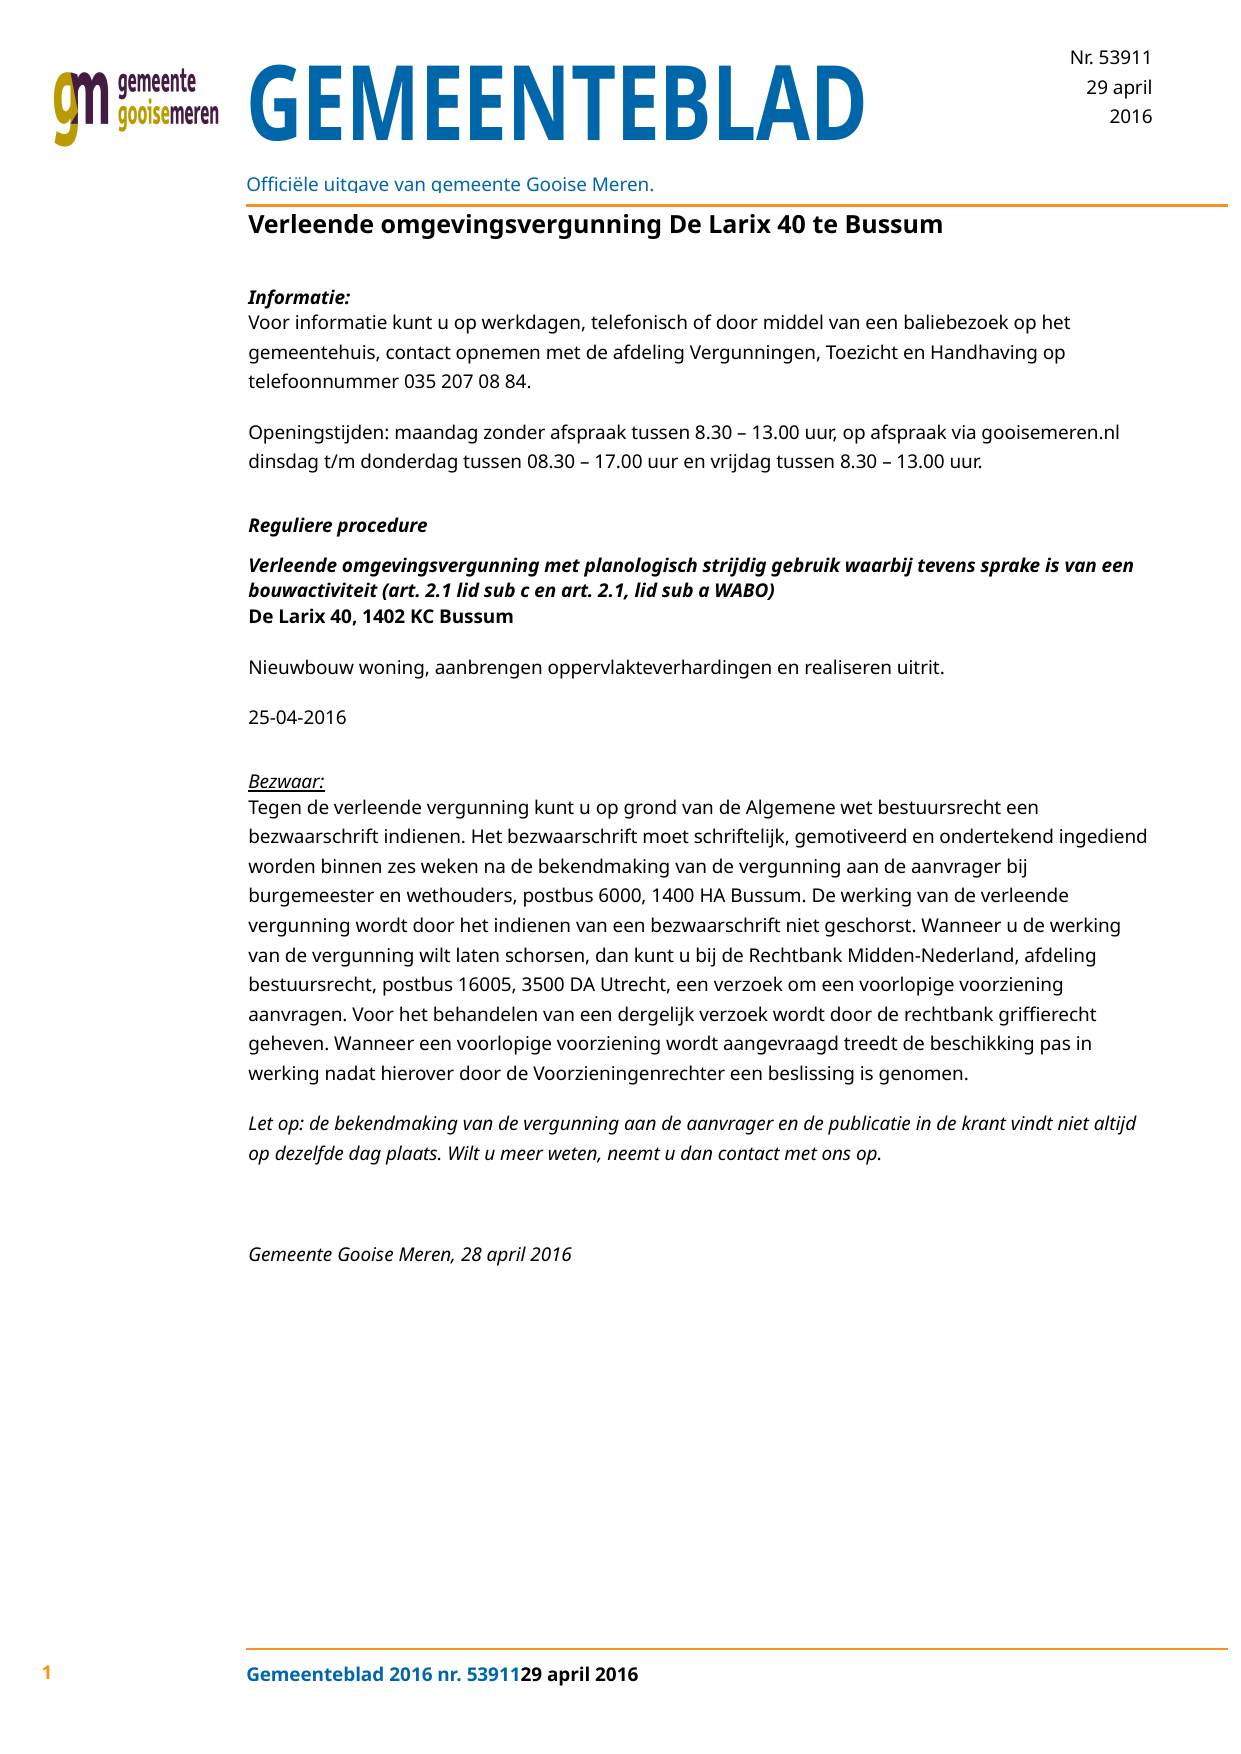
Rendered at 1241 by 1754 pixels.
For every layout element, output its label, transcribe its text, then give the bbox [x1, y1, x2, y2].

text Voor informatie kunt u op werkdagen, telefonisch of door middel van een baliebezoek op het gemeentehuis, contact opnemen met de afdeling Vergunningen, Toezicht en Handhaving op telefoonnummer 035 207 08 84. [248, 309, 1152, 394]
text Tegen de verleende vergunning kunt u op grond van de Algemene wet bestuursrecht een bezwaarschrift indienen. Het bezwaarschrift moet schriftelijk, gemotiveerd en ondertekend ingediend worden binnen zes weken na de bekendmaking van de vergunning aan de aanvrager bij burgemeester en wethouders, postbus 6000, 1400 HA Bussum. De werking van de verleende vergunning wordt door het indienen van een bezwaarschrift niet geschorst. Wanneer u de werking van de vergunning wilt laten schorsen, dan kunt u bij de Rechtbank Midden-Nederland, afdeling bestuursrecht, postbus 16005, 3500 DA Utrecht, een verzoek om een voorlopige voorziening aanvragen. Voor het behandelen van een dergelijk verzoek wordt door de rechtbank griffierecht geheven. Wanneer een voorlopige voorziening wordt aangevraagd treedt de beschikking pas in werking nadat hierover door de Voorzieningenrechter een beslissing is genomen. [248, 794, 1152, 1086]
text Openingstijden: maandag zonder afspraak tussen 8.30 – 13.00 uur, op afspraak via gooisemeren.nl dinsdag t/m donderdag tussen 08.30 – 17.00 uur en vrijdag tussen 8.30 – 13.00 uur. [248, 419, 1152, 474]
text Verleende omgevingsvergunning met planologisch strijdig gebruik waarbij tevens sprake is van een bouwactiviteit (art. 2.1 lid sub c en art. 2.1, lid sub a WABO) [248, 552, 1152, 603]
picture [41, 47, 231, 172]
text Gemeente Gooise Meren, 28 april 2016 [248, 1241, 1152, 1267]
text Verleende omgevingsvergunning De Larix 40 te Bussum [248, 207, 1152, 241]
text Reguliere procedure [248, 513, 1152, 538]
text Informatie: [248, 284, 1152, 309]
text 25-04-2016 [248, 704, 1152, 730]
text Bezwaar: [248, 768, 1152, 794]
text Nieuwbouw woning, aanbrengen oppervlakteverhardingen en realiseren uitrit. [248, 654, 1152, 679]
text Let op: de bekendmaking van de vergunning aan de aanvrager en de publicatie in de krant vindt niet altijd op dezelfde dag plaats. Wilt u meer weten, neemt u dan contact met ons op. [248, 1111, 1152, 1166]
text De Larix 40, 1402 KC Bussum [248, 603, 1152, 629]
